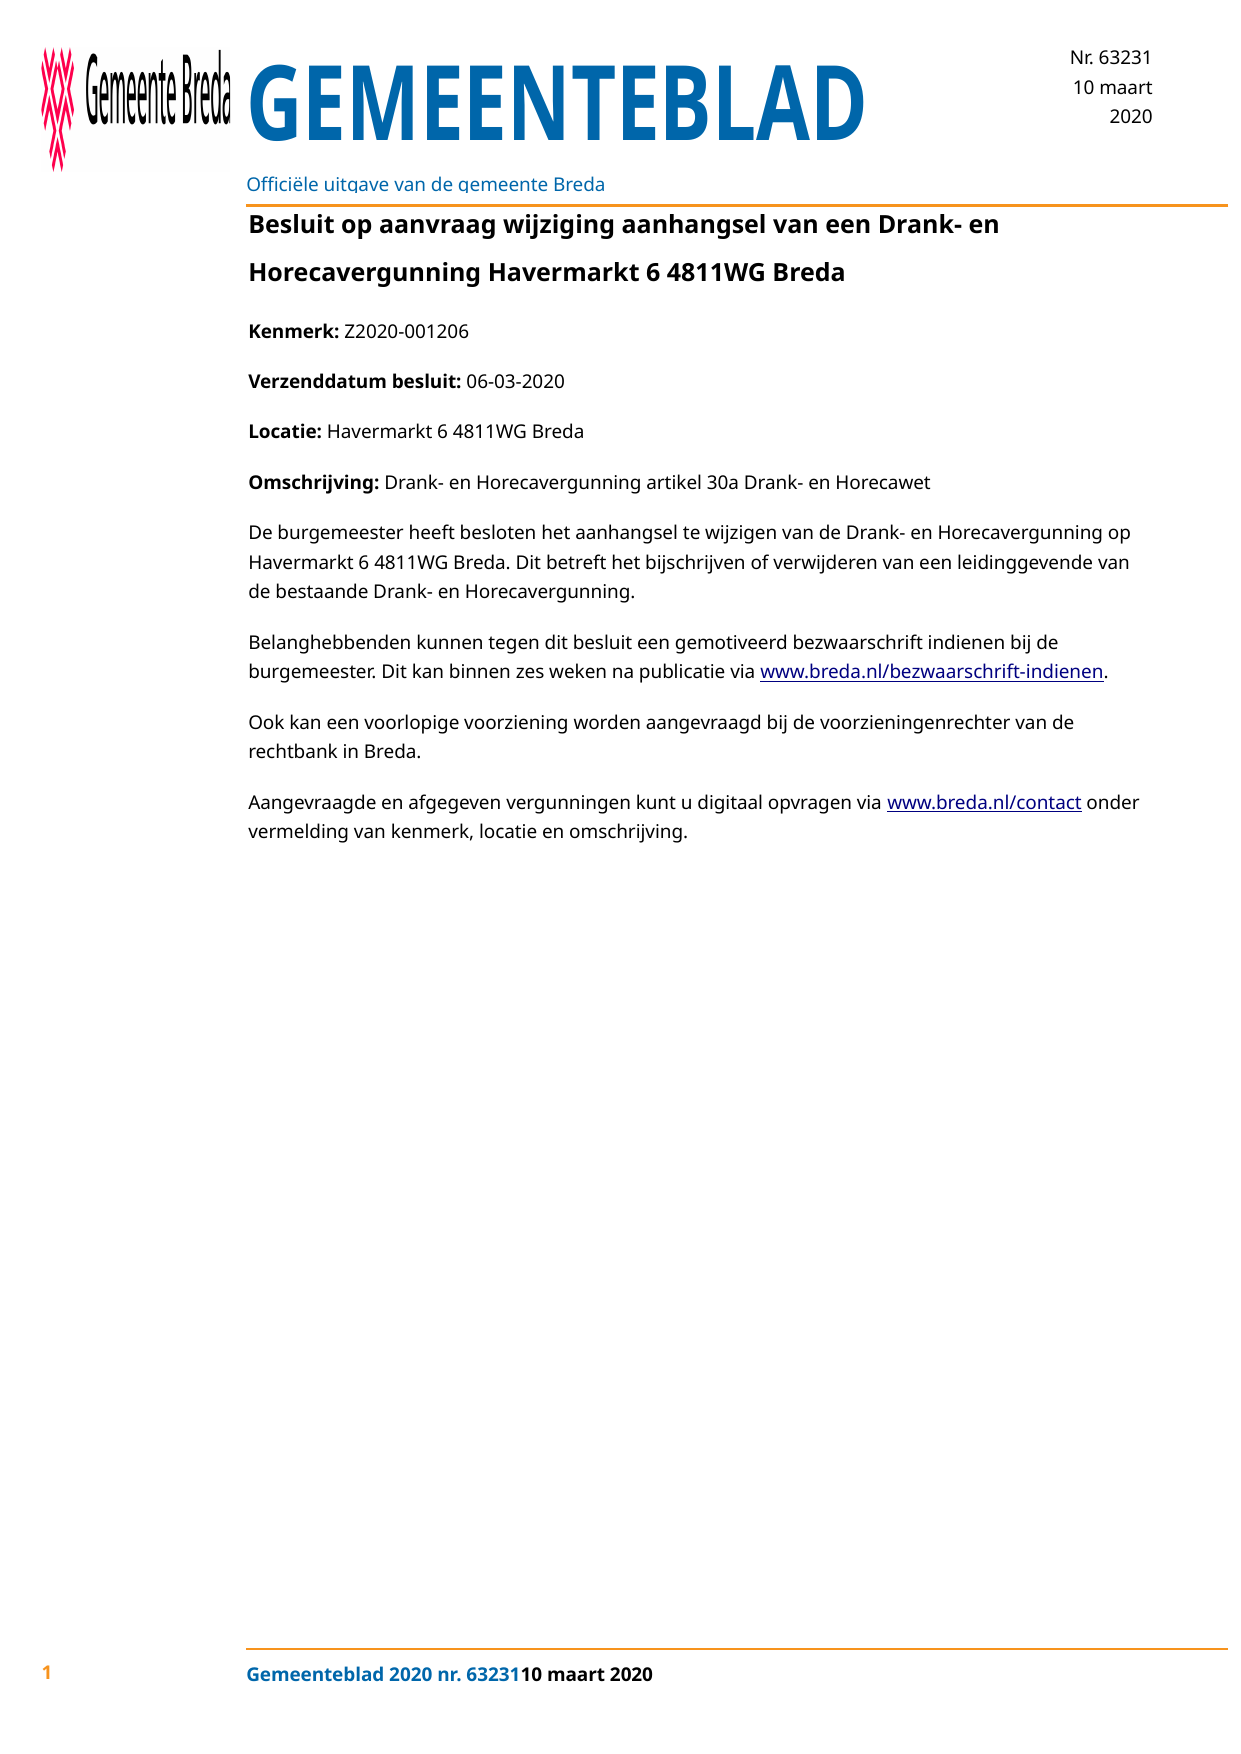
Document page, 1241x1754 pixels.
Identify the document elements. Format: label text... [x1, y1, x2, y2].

picture [41, 47, 231, 172]
text Besluit op aanvraag wijziging aanhangsel van een Drank- en Horecavergunning Havermarkt 6 4811WG Breda [248, 207, 1152, 288]
text Locatie: Havermarkt 6 4811WG Breda [248, 419, 1152, 444]
text Omschrijving: Drank- en Horecavergunning artikel 30a Drank- en Horecawet [248, 469, 1152, 495]
text Ook kan een voorlopige voorziening worden aangevraagd bij de voorzieningenrechter van de rechtbank in Breda. [248, 709, 1152, 764]
text Kenmerk: Z2020-001206 [248, 318, 1152, 344]
text Aangevraagde en afgegeven vergunningen kunt u digitaal opvragen via www.breda.nl/contact onder vermelding van kenmerk, locatie en omschrijving. [248, 789, 1152, 844]
text Verzenddatum besluit: 06-03-2020 [248, 368, 1152, 394]
text De burgemeester heeft besloten het aanhangsel te wijzigen van de Drank- en Horecavergunning op Havermarkt 6 4811WG Breda. Dit betreft het bijschrijven of verwijderen van een leidinggevende van de bestaande Drank- en Horecavergunning. [248, 519, 1152, 604]
text Belanghebbenden kunnen tegen dit besluit een gemotiveerd bezwaarschrift indienen bij de burgemeester. Dit kan binnen zes weken na publicatie via www.breda.nl/bezwaarschrift-indienen. [248, 629, 1152, 684]
